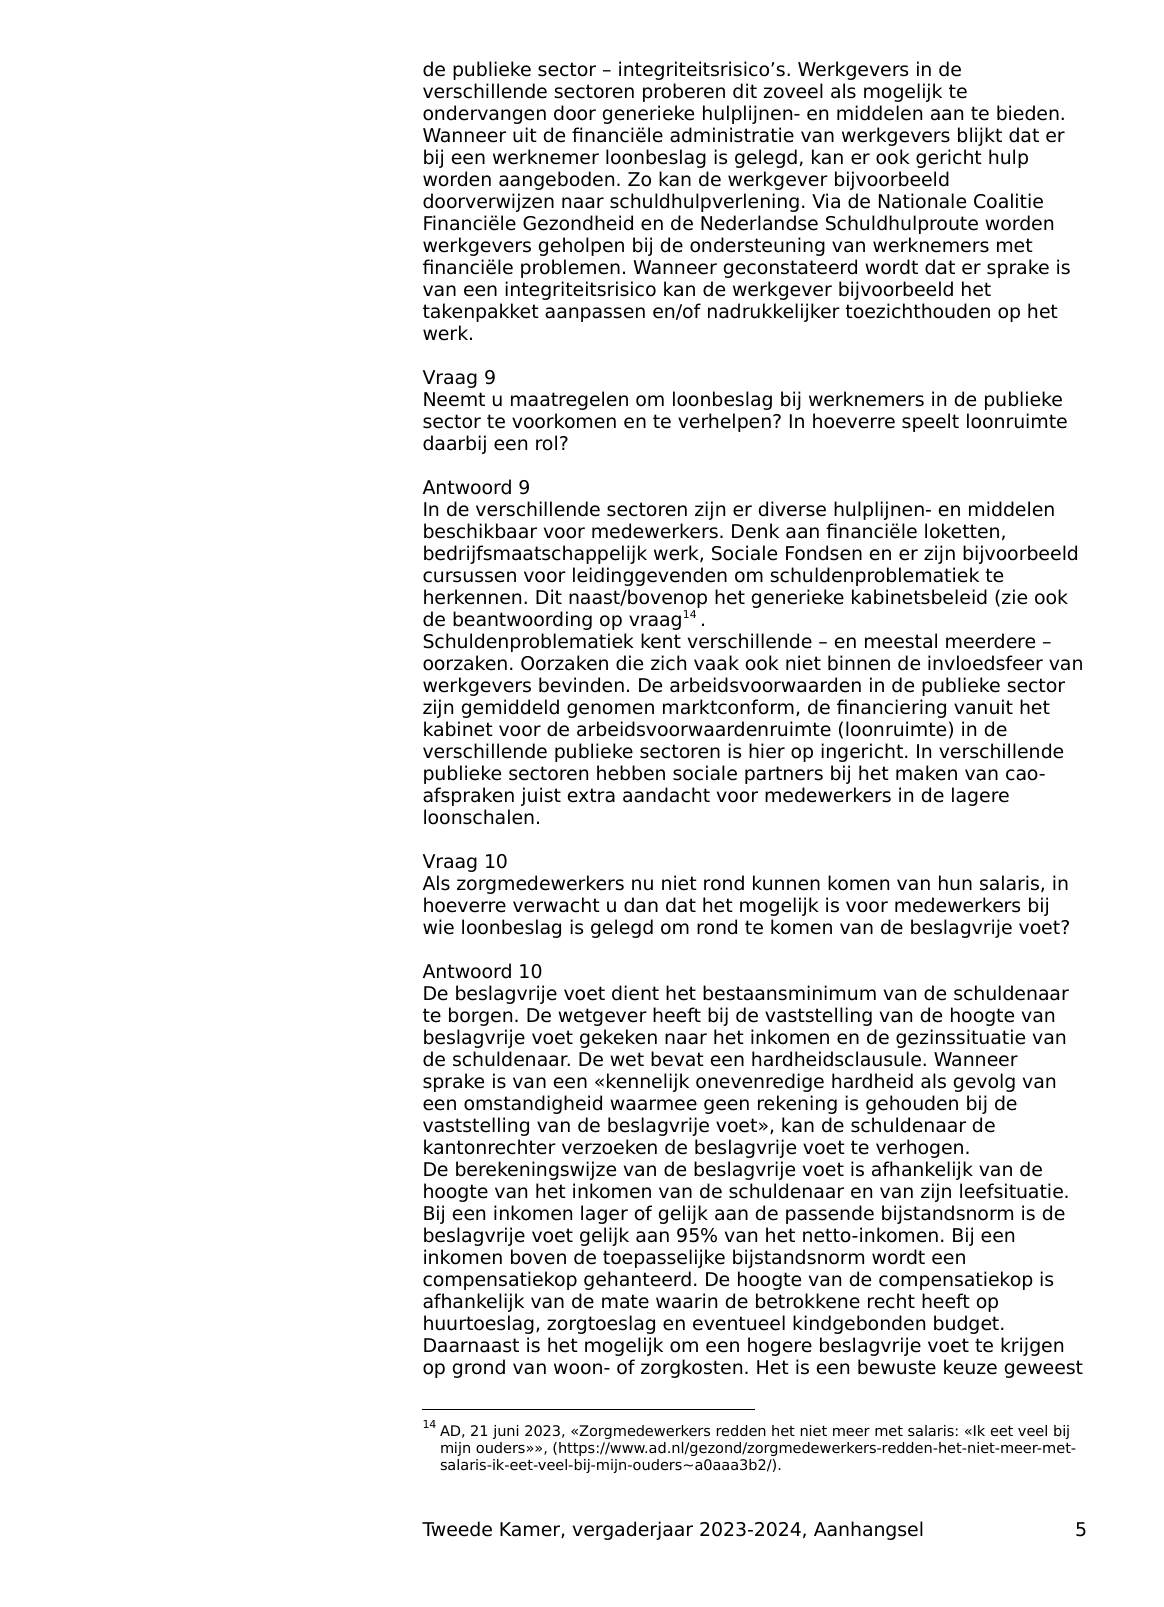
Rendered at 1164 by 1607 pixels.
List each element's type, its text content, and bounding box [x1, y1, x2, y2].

text De berekeningswijze van de beslagvrije voet is afhankelijk van de hoogte van het inkomen van de schuldenaar en van zijn leefsituatie. Bij een inkomen lager of gelijk aan de passende bijstandsnorm is de beslagvrije voet gelijk aan 95% van het netto-inkomen. Bij een inkomen boven de toepasselijke bijstandsnorm wordt een compensatiekop gehanteerd. De hoogte van de compensatiekop is afhankelijk van de mate waarin de betrokkene recht heeft op huurtoeslag, zorgtoeslag en eventueel kindgebonden budget. Daarnaast is het mogelijk om een hogere beslagvrije voet te krijgen op grond van woon- of zorgkosten. Het is een bewuste keuze geweest [422, 1159, 1087, 1379]
text Als zorgmedewerkers nu niet rond kunnen komen van hun salaris, in hoeverre verwacht u dan dat het mogelijk is voor medewerkers bij wie loonbeslag is gelegd om rond te komen van de beslagvrije voet? [422, 873, 1087, 939]
text Neemt u maatregelen om loonbeslag bij werknemers in de publieke sector te voorkomen en te verhelpen? In hoeverre speelt loonruimte daarbij een rol? [422, 389, 1087, 455]
text Wanneer uit de financiële administratie van werkgevers blijkt dat er bij een werknemer loonbeslag is gelegd, kan er ook gericht hulp worden aangeboden. Zo kan de werkgever bijvoorbeeld doorverwijzen naar schuldhulpverlening. Via de Nationale Coalitie Financiële Gezondheid en de Nederlandse Schuldhulproute worden werkgevers geholpen bij de ondersteuning van werknemers met financiële problemen. Wanneer geconstateerd wordt dat er sprake is van een integriteitsrisico kan de werkgever bijvoorbeeld het takenpakket aanpassen en/of nadrukkelijker toezichthouden op het werk. [422, 125, 1087, 345]
text Schuldenproblematiek kent verschillende – en meestal meerdere – oorzaken. Oorzaken die zich vaak ook niet binnen de invloedsfeer van werkgevers bevinden. De arbeidsvoorwaarden in de publieke sector zijn gemiddeld genomen marktconform, de financiering vanuit het kabinet voor de arbeidsvoorwaardenruimte (loonruimte) in de verschillende publieke sectoren is hier op ingericht. In verschillende publieke sectoren hebben sociale partners bij het maken van cao-afspraken juist extra aandacht voor medewerkers in de lagere loonschalen. [422, 631, 1087, 829]
text De beslagvrije voet dient het bestaansminimum van de schuldenaar te borgen. De wetgever heeft bij de vaststelling van de hoogte van beslagvrije voet gekeken naar het inkomen en de gezinssituatie van de schuldenaar. De wet bevat een hardheidsclausule. Wanneer sprake is van een «kennelijk onevenredige hardheid als gevolg van een omstandigheid waarmee geen rekening is gehouden bij de vaststelling van de beslagvrije voet», kan de schuldenaar de kantonrechter verzoeken de beslagvrije voet te verhogen. [422, 983, 1087, 1159]
text Vraag 9 [422, 367, 1087, 389]
text de publieke sector – integriteitsrisico’s. Werkgevers in de verschillende sectoren proberen dit zoveel als mogelijk te ondervangen door generieke hulplijnen- en middelen aan te bieden. [422, 59, 1087, 125]
text Vraag 10 [422, 851, 1087, 873]
text Antwoord 10 [422, 961, 1087, 983]
text Antwoord 9 [422, 477, 1087, 499]
text AD, 21 juni 2023, «Zorgmedewerkers redden het niet meer met salaris: «Ik eet veel bij mijn ouders»», (https://www.ad.nl/gezond/zorgmedewerkers-redden-het-niet-meer-met-salaris-ik-eet-veel-bij-mijn-ouders~a0aaa3b2/). [422, 1418, 1087, 1474]
text In de verschillende sectoren zijn er diverse hulplijnen- en middelen beschikbaar voor medewerkers. Denk aan financiële loketten, bedrijfsmaatschappelijk werk, Sociale Fondsen en er zijn bijvoorbeeld cursussen voor leidinggevenden om schuldenproblematiek te herkennen. Dit naast/bovenop het generieke kabinetsbeleid (zie ook de beantwoording op vraag. [422, 499, 1087, 631]
